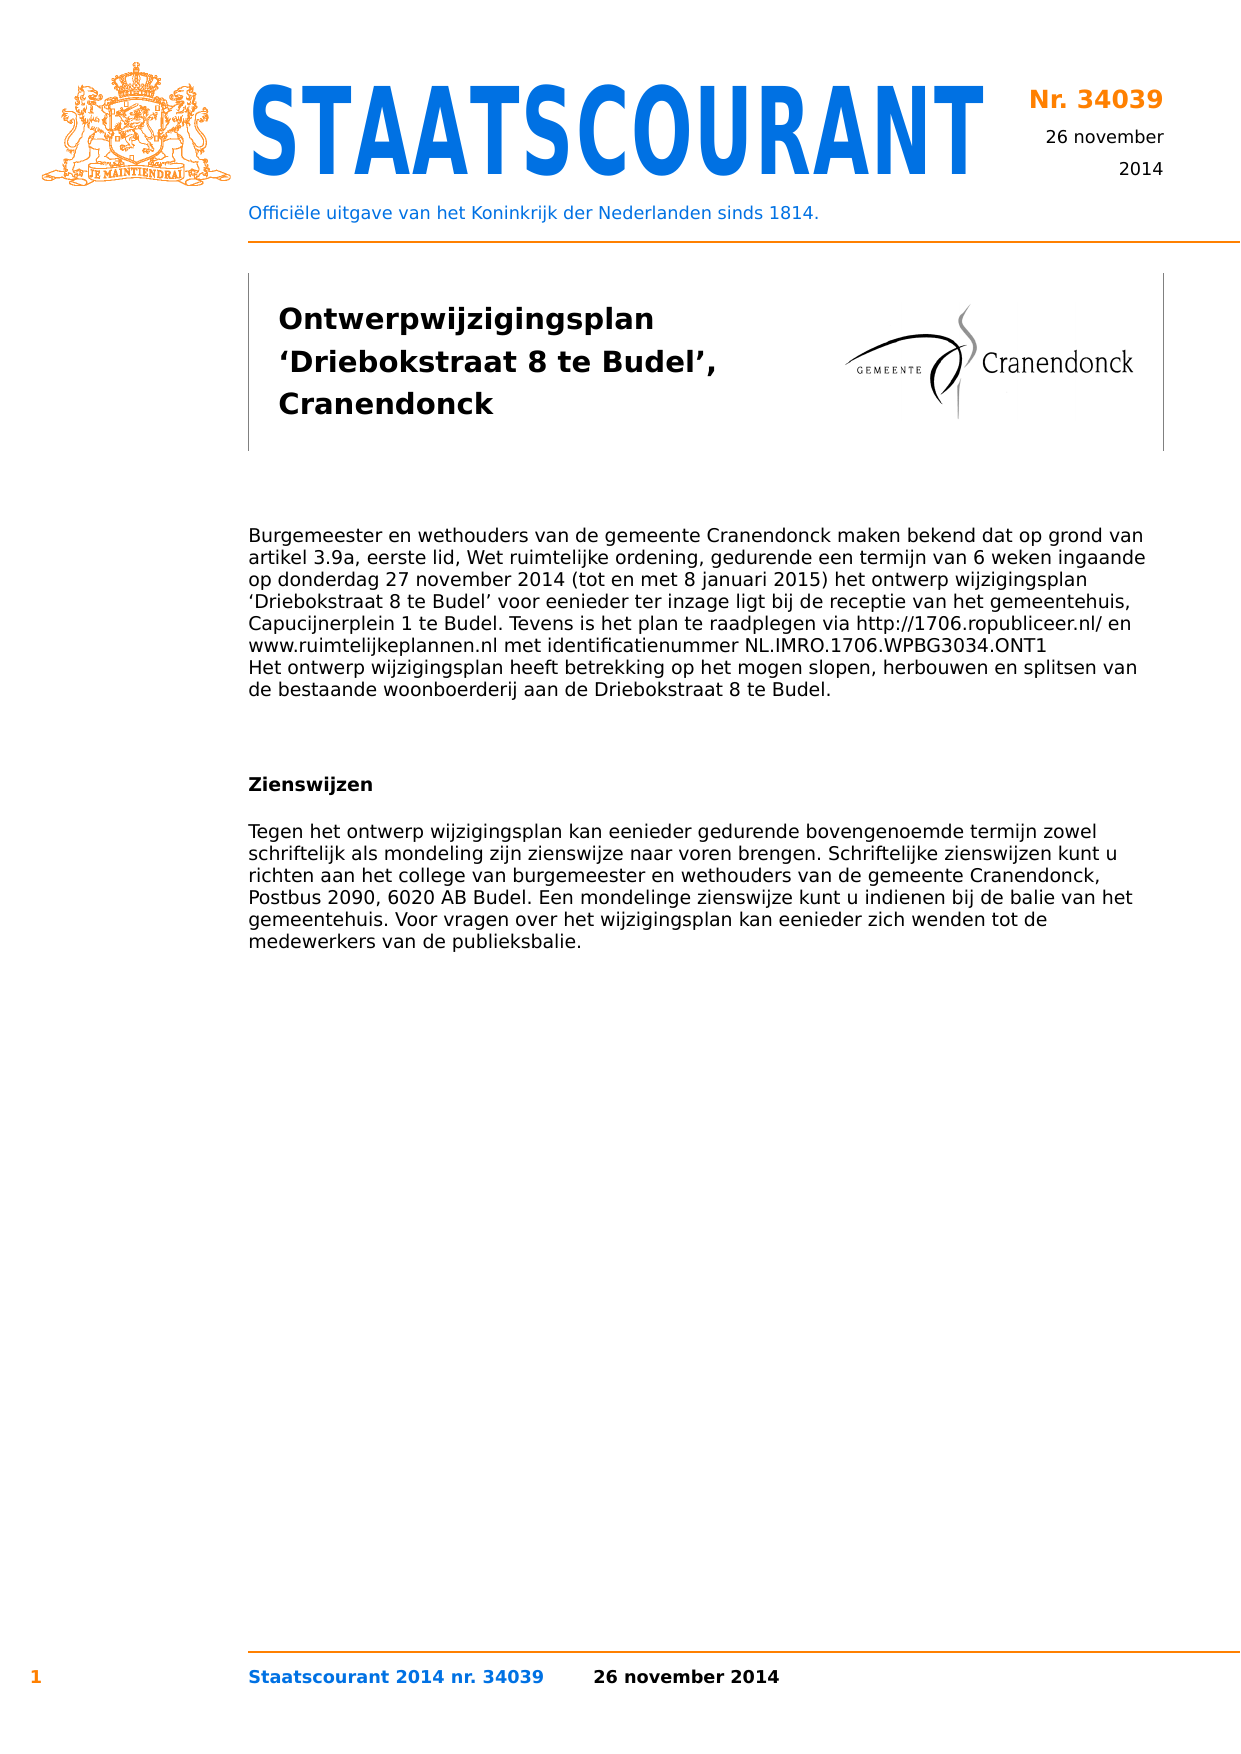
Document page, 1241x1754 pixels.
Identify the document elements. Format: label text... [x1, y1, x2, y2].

table_cell 26 november [998, 121, 1240, 153]
text Burgemeester en wethouders van de gemeente Cranendonck maken bekend dat op grond van artikel 3.9a, eerste lid, Wet ruimtelijke ordening, gedurende een termijn van 6 weken ingaande op donderdag 27 november 2014 (tot en met 8 januari 2015) het ontwerp wijzigingsplan ‘Driebokstraat 8 te Budel’ voor eenieder ter inzage ligt bij de receptie van het gemeentehuis, Capucijnerplein 1 te Budel. Tevens is het plan te raadplegen via http://1706.ropubliceer.nl/ en www.ruimtelijkeplannen.nl met identificatienummer NL.IMRO.1706.WPBG3034.ONT1 [248, 525, 1163, 657]
table_cell Officiële uitgave van het Koninkrijk der Nederlanden sinds 1814. [248, 203, 1240, 241]
table_header STAATSCOURANT [248, 62, 998, 203]
text Tegen het ontwerp wijzigingsplan kan eenieder gedurende bovengenoemde termijn zowel schriftelijk als mondeling zijn zienswijze naar voren brengen. Schriftelijke zienswijzen kunt u richten aan het college van burgemeester en wethouders van de gemeente Cranendonck, Postbus 2090, 6020 AB Budel. Een mondelinge zienswijze kunt u indienen bij de balie van het gemeentehuis. Voor vragen over het wijzigingsplan kan eenieder zich wenden tot de medewerkers van de publieksbalie. [248, 821, 1163, 953]
table_header [25, 62, 248, 241]
text Het ontwerp wijzigingsplan heeft betrekking op het mogen slopen, herbouwen en splitsen van de bestaande woonboerderij aan de Driebokstraat 8 te Budel. [248, 657, 1163, 701]
table_header Nr. 34039 [998, 62, 1240, 121]
table_cell 2014 [998, 153, 1240, 203]
subtitle Zienswijzen [248, 774, 1163, 796]
picture [41, 62, 231, 186]
subtitle Ontwerpwijzigingsplan ‘Driebokstraat 8 te Budel’, Cranendonck [249, 273, 1163, 451]
picture [844, 302, 1134, 421]
